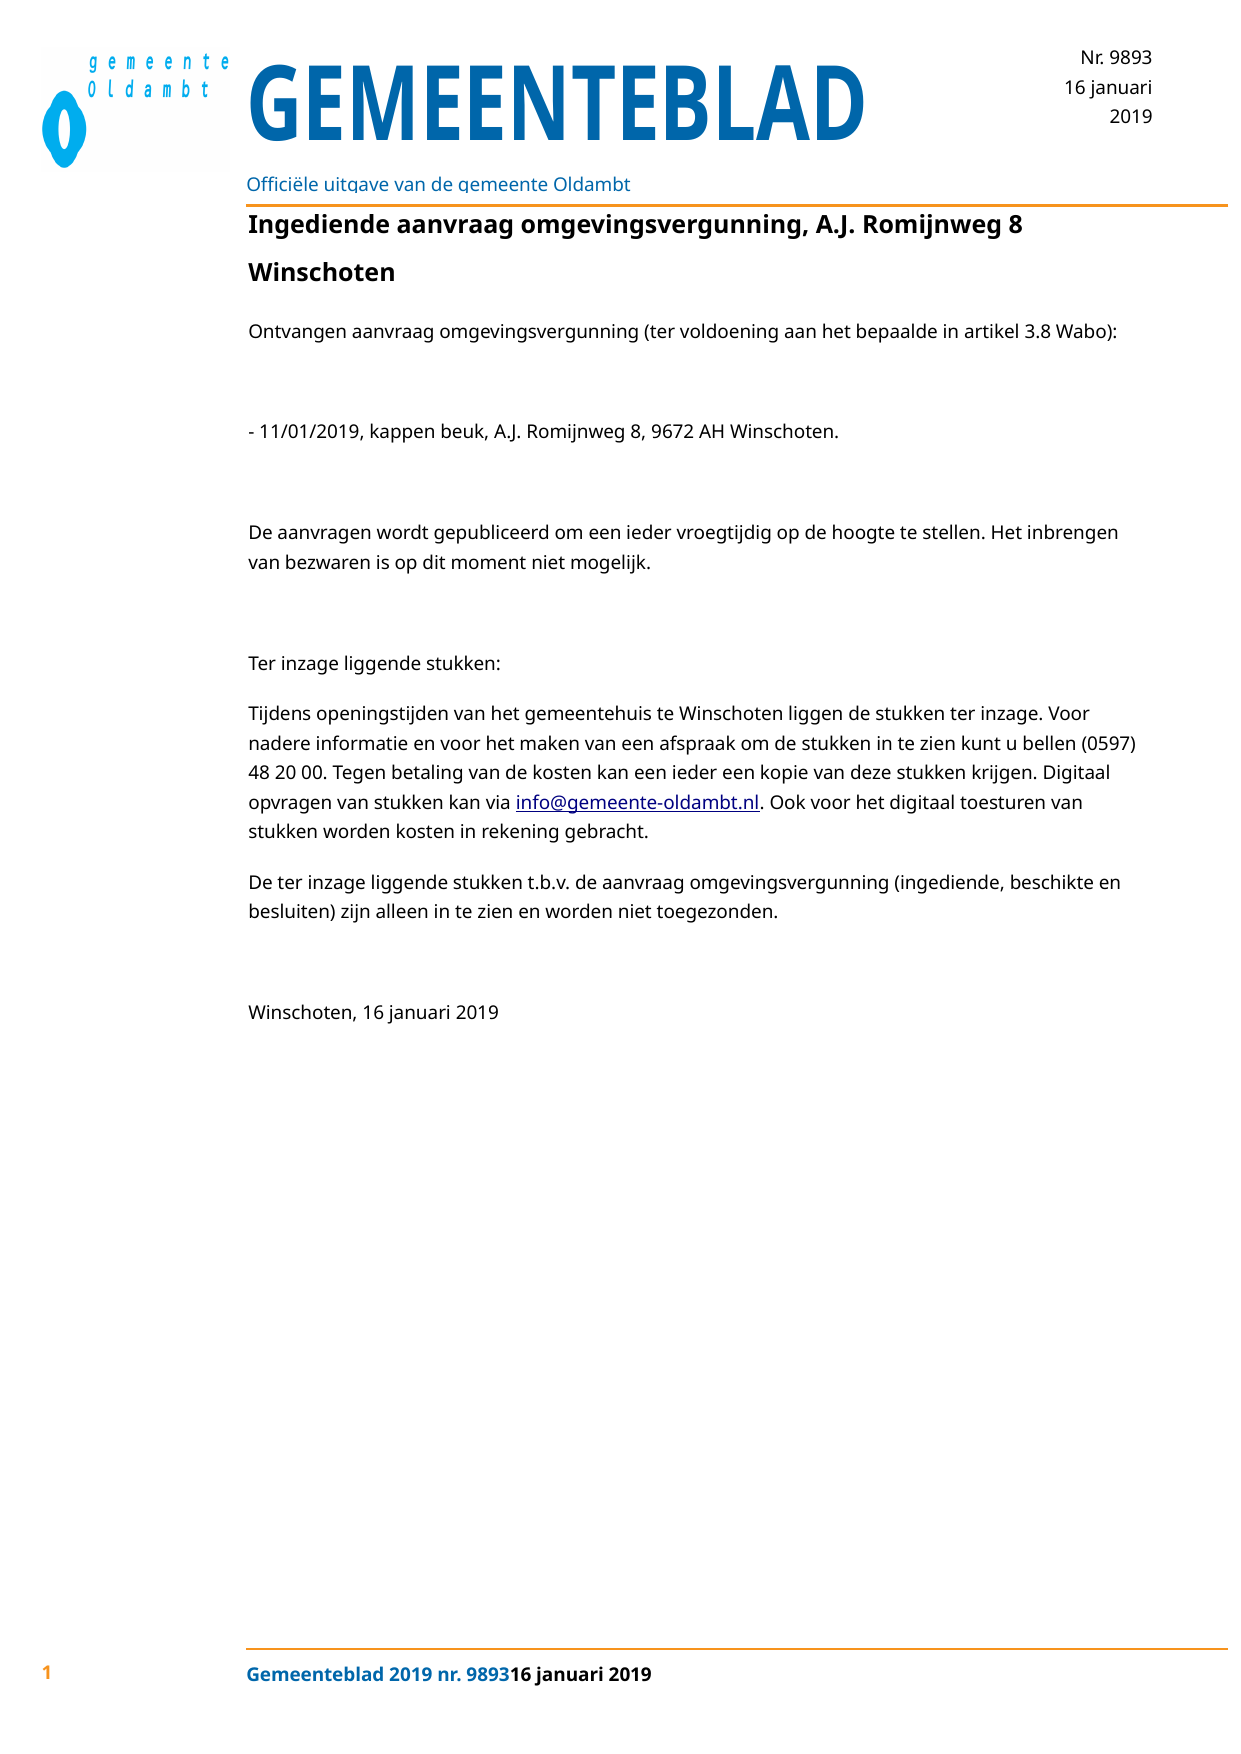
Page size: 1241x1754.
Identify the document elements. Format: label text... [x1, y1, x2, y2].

text Ingediende aanvraag omgevingsvergunning, A.J. Romijnweg 8 Winschoten [248, 207, 1152, 288]
text De ter inzage liggende stukken t.b.v. de aanvraag omgevingsvergunning (ingediende, beschikte en besluiten) zijn alleen in te zien en worden niet toegezonden. [248, 869, 1152, 924]
text Ter inzage liggende stukken: [248, 650, 1152, 676]
text Tijdens openingstijden van het gemeentehuis te Winschoten liggen de stukken ter inzage. Voor nadere informatie en voor het maken van een afspraak om de stukken in te zien kunt u bellen (0597) 48 20 00. Tegen betaling van de kosten kan een ieder een kopie van deze stukken krijgen. Digitaal opvragen van stukken kan via info@gemeente-oldambt.nl. Ook voor het digitaal toesturen van stukken worden kosten in rekening gebracht. [248, 700, 1152, 844]
text Winschoten, 16 januari 2019 [248, 999, 1152, 1025]
picture [41, 47, 231, 172]
text Ontvangen aanvraag omgevingsvergunning (ter voldoening aan het bepaalde in artikel 3.8 Wabo): [248, 318, 1152, 344]
text De aanvragen wordt gepubliceerd om een ieder vroegtijdig op de hoogte te stellen. Het inbrengen van bezwaren is op dit moment niet mogelijk. [248, 519, 1152, 575]
text - 11/01/2019, kappen beuk, A.J. Romijnweg 8, 9672 AH Winschoten. [248, 419, 1152, 444]
